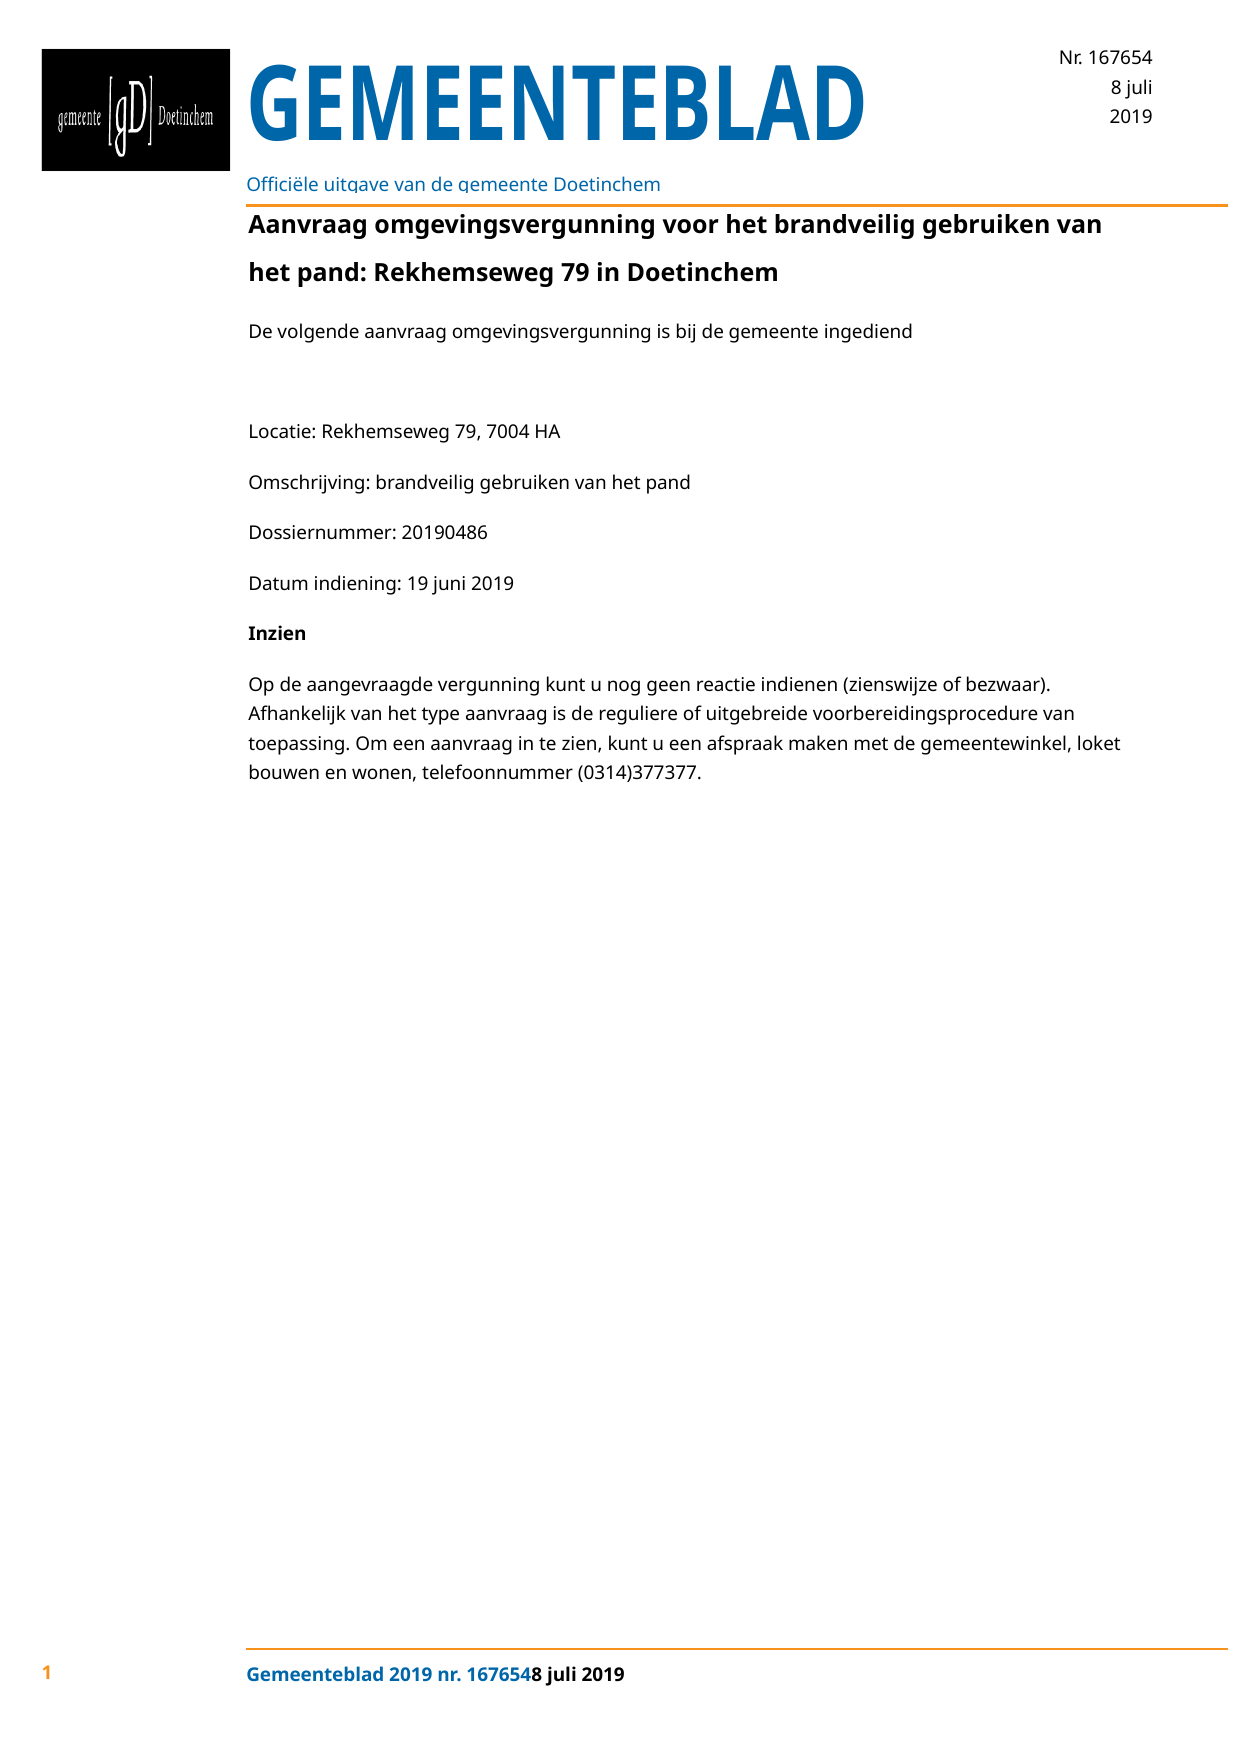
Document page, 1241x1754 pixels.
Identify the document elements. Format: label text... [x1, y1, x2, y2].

text Aanvraag omgevingsvergunning voor het brandveilig gebruiken van het pand: Rekhemseweg 79 in Doetinchem [248, 207, 1152, 288]
text Inzien [248, 620, 1152, 646]
text Datum indiening: 19 juni 2019 [248, 570, 1152, 596]
text De volgende aanvraag omgevingsvergunning is bij de gemeente ingediend [248, 318, 1152, 344]
picture [41, 47, 231, 172]
text Locatie: Rekhemseweg 79, 7004 HA [248, 419, 1152, 444]
text Op de aangevraagde vergunning kunt u nog geen reactie indienen (zienswijze of bezwaar). Afhankelijk van het type aanvraag is de reguliere of uitgebreide voorbereidingsprocedure van toepassing. Om een aanvraag in te zien, kunt u een afspraak maken met de gemeentewinkel, loket bouwen en wonen, telefoonnummer (0314)377377. [248, 671, 1152, 785]
text Omschrijving: brandveilig gebruiken van het pand [248, 469, 1152, 495]
text Dossiernummer: 20190486 [248, 519, 1152, 545]
